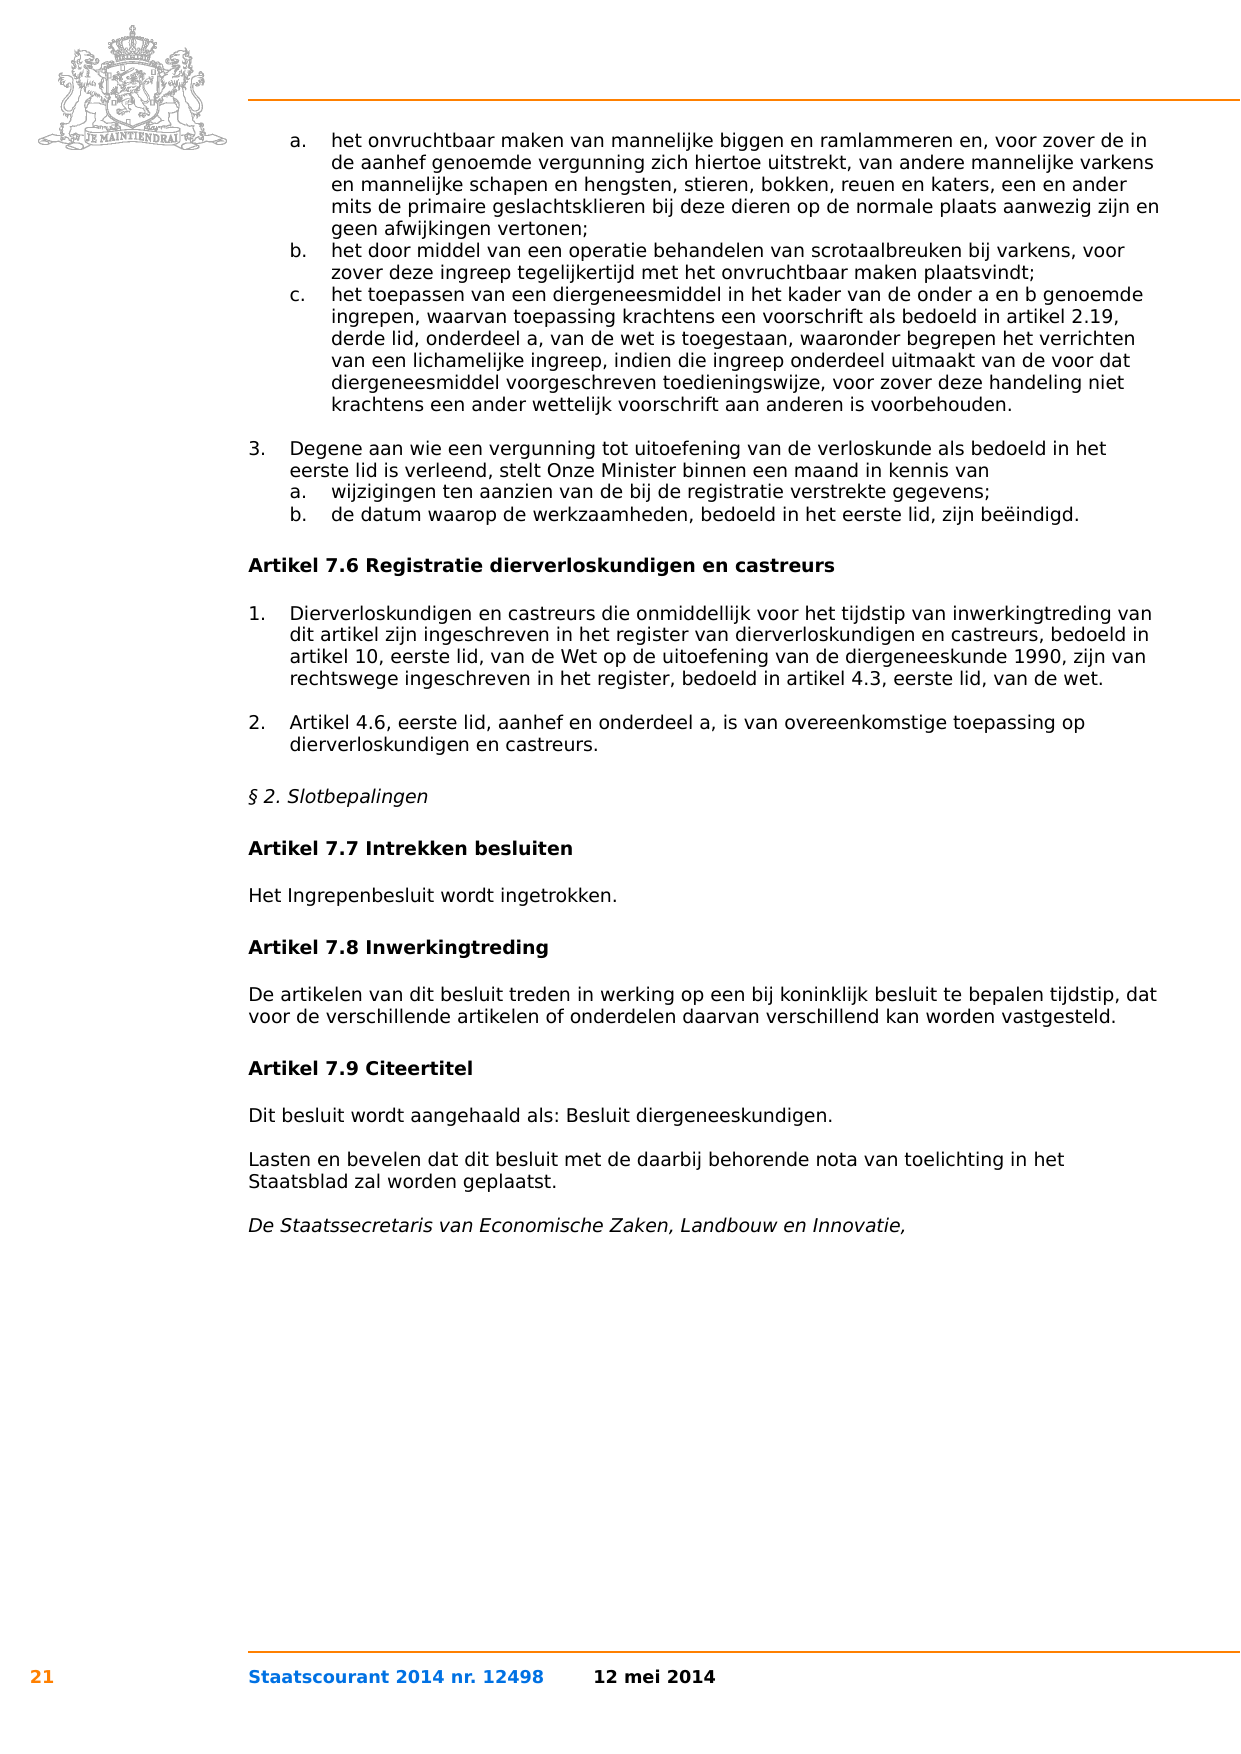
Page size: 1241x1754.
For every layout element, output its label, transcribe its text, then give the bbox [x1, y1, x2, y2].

text b. het door middel van een operatie behandelen van scrotaalbreuken bij varkens, voor zover deze ingreep tegelijkertijd met het onvruchtbaar maken plaatsvindt; [289, 240, 1163, 284]
text a. wijzigingen ten aanzien van de bij de registratie verstrekte gegevens; [289, 481, 1163, 503]
picture [38, 25, 227, 150]
subtitle § 2. Slotbepalingen [248, 786, 1163, 808]
text 1. Dierverloskundigen en castreurs die onmiddellijk voor het tijdstip van inwerkingtreding van dit artikel zijn ingeschreven in het register van dierverloskundigen en castreurs, bedoeld in artikel 10, eerste lid, van de Wet op de uitoefening van de diergeneeskunde 1990, zijn van rechtswege ingeschreven in het register, bedoeld in artikel 4.3, eerste lid, van de wet. [248, 602, 1163, 690]
text b. de datum waarop de werkzaamheden, bedoeld in het eerste lid, zijn beëindigd. [289, 503, 1163, 525]
text Lasten en bevelen dat dit besluit met de daarbij behorende nota van toelichting in het Staatsblad zal worden geplaatst. [248, 1149, 1163, 1193]
subtitle Artikel 7.6 Registratie dierverloskundigen en castreurs [248, 555, 1163, 577]
text De Staatssecretaris van Economische Zaken, Landbouw en Innovatie, [248, 1215, 1163, 1237]
subtitle Artikel 7.7 Intrekken besluiten [248, 838, 1163, 860]
text 3. Degene aan wie een vergunning tot uitoefening van de verloskunde als bedoeld in het eerste lid is verleend, stelt Onze Minister binnen een maand in kennis van [248, 437, 1163, 481]
text Het Ingrepenbesluit wordt ingetrokken. [248, 885, 1163, 907]
text De artikelen van dit besluit treden in werking op een bij koninklijk besluit te bepalen tijdstip, dat voor de verschillende artikelen of onderdelen daarvan verschillend kan worden vastgesteld. [248, 984, 1163, 1028]
text a. het onvruchtbaar maken van mannelijke biggen en ramlammeren en, voor zover de in de aanhef genoemde vergunning zich hiertoe uitstrekt, van andere mannelijke varkens en mannelijke schapen en hengsten, stieren, bokken, reuen en katers, een en ander mits de primaire geslachtsklieren bij deze dieren op de normale plaats aanwezig zijn en geen afwijkingen vertonen; [289, 130, 1163, 240]
text c. het toepassen van een diergeneesmiddel in het kader van de onder a en b genoemde ingrepen, waarvan toepassing krachtens een voorschrift als bedoeld in artikel 2.19, derde lid, onderdeel a, van de wet is toegestaan, waaronder begrepen het verrichten van een lichamelijke ingreep, indien die ingreep onderdeel uitmaakt van de voor dat diergeneesmiddel voorgeschreven toedieningswijze, voor zover deze handeling niet krachtens een ander wettelijk voorschrift aan anderen is voorbehouden. [289, 284, 1163, 416]
text 2. Artikel 4.6, eerste lid, aanhef en onderdeel a, is van overeenkomstige toepassing op dierverloskundigen en castreurs. [248, 712, 1163, 756]
text Dit besluit wordt aangehaald als: Besluit diergeneeskundigen. [248, 1105, 1163, 1127]
subtitle Artikel 7.8 Inwerkingtreding [248, 937, 1163, 959]
subtitle Artikel 7.9 Citeertitel [248, 1058, 1163, 1080]
